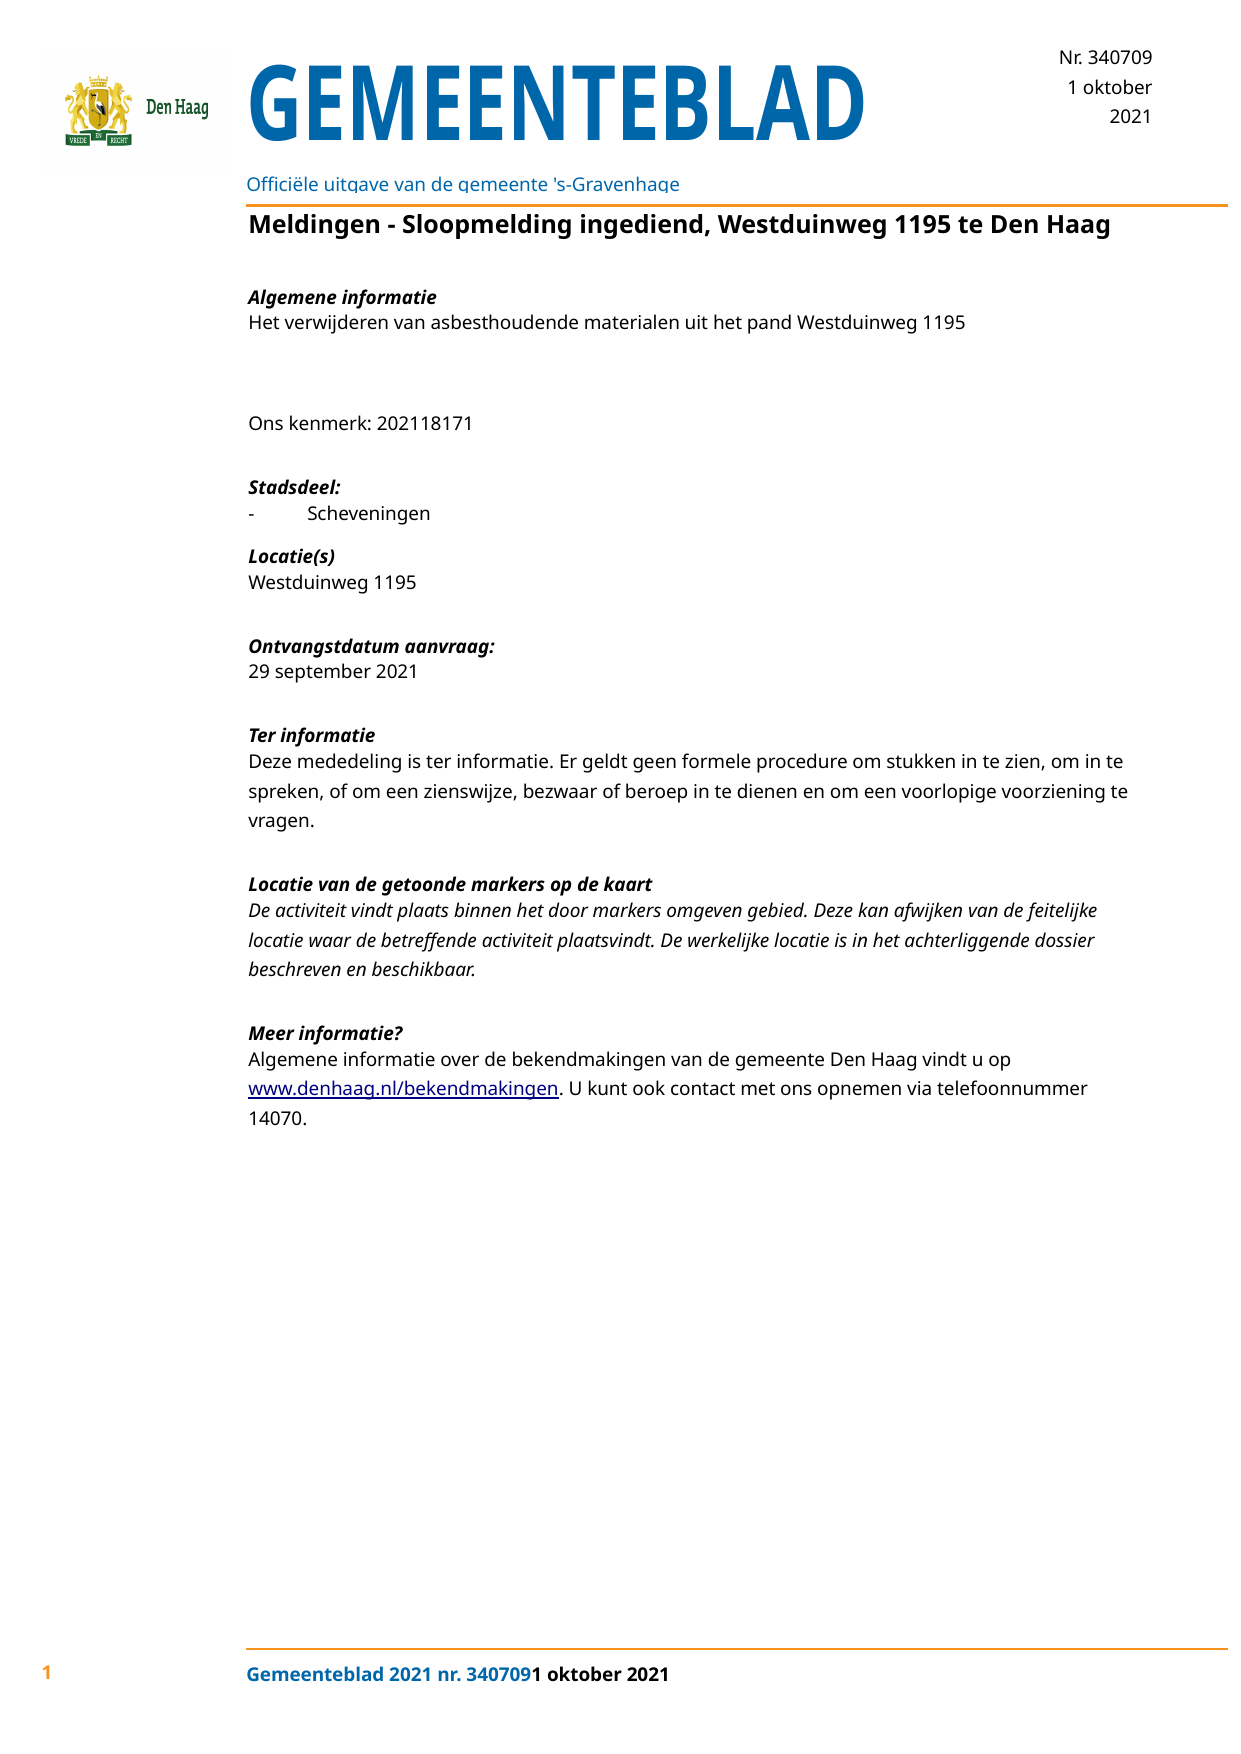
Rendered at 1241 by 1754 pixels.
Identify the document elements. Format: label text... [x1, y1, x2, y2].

text Algemene informatie [248, 284, 1152, 309]
text De activiteit vindt plaats binnen het door markers omgeven gebied. Deze kan afwijken van de feitelijke locatie waar de betreffende activiteit plaatsvindt. De werkelijke locatie is in het achterliggende dossier beschreven en beschikbaar. [248, 897, 1152, 982]
text Algemene informatie over de bekendmakingen van de gemeente Den Haag vindt u op www.denhaag.nl/bekendmakingen. U kunt ook contact met ons opnemen via telefoonnummer 14070. [248, 1046, 1152, 1131]
text Ontvangstdatum aanvraag: [248, 633, 1152, 659]
list Scheveningen [248, 500, 1152, 526]
text Locatie van de getoonde markers op de kaart [248, 871, 1152, 897]
text Meldingen - Sloopmelding ingediend, Westduinweg 1195 te Den Haag [248, 207, 1152, 241]
text Deze mededeling is ter informatie. Er geldt geen formele procedure om stukken in te zien, om in te spreken, of om een zienswijze, bezwaar of beroep in te dienen en om een voorlopige voorziening te vragen. [248, 748, 1152, 833]
text Stadsdeel: [248, 474, 1152, 500]
text Westduinweg 1195 [248, 569, 1152, 595]
text Ter informatie [248, 723, 1152, 748]
text 29 september 2021 [248, 659, 1152, 684]
picture [41, 47, 231, 172]
text Meer informatie? [248, 1020, 1152, 1046]
text Ons kenmerk: 202118171 [248, 410, 1152, 436]
text Het verwijderen van asbesthoudende materialen uit het pand Westduinweg 1195 [248, 309, 1152, 335]
text Locatie(s) [248, 543, 1152, 569]
